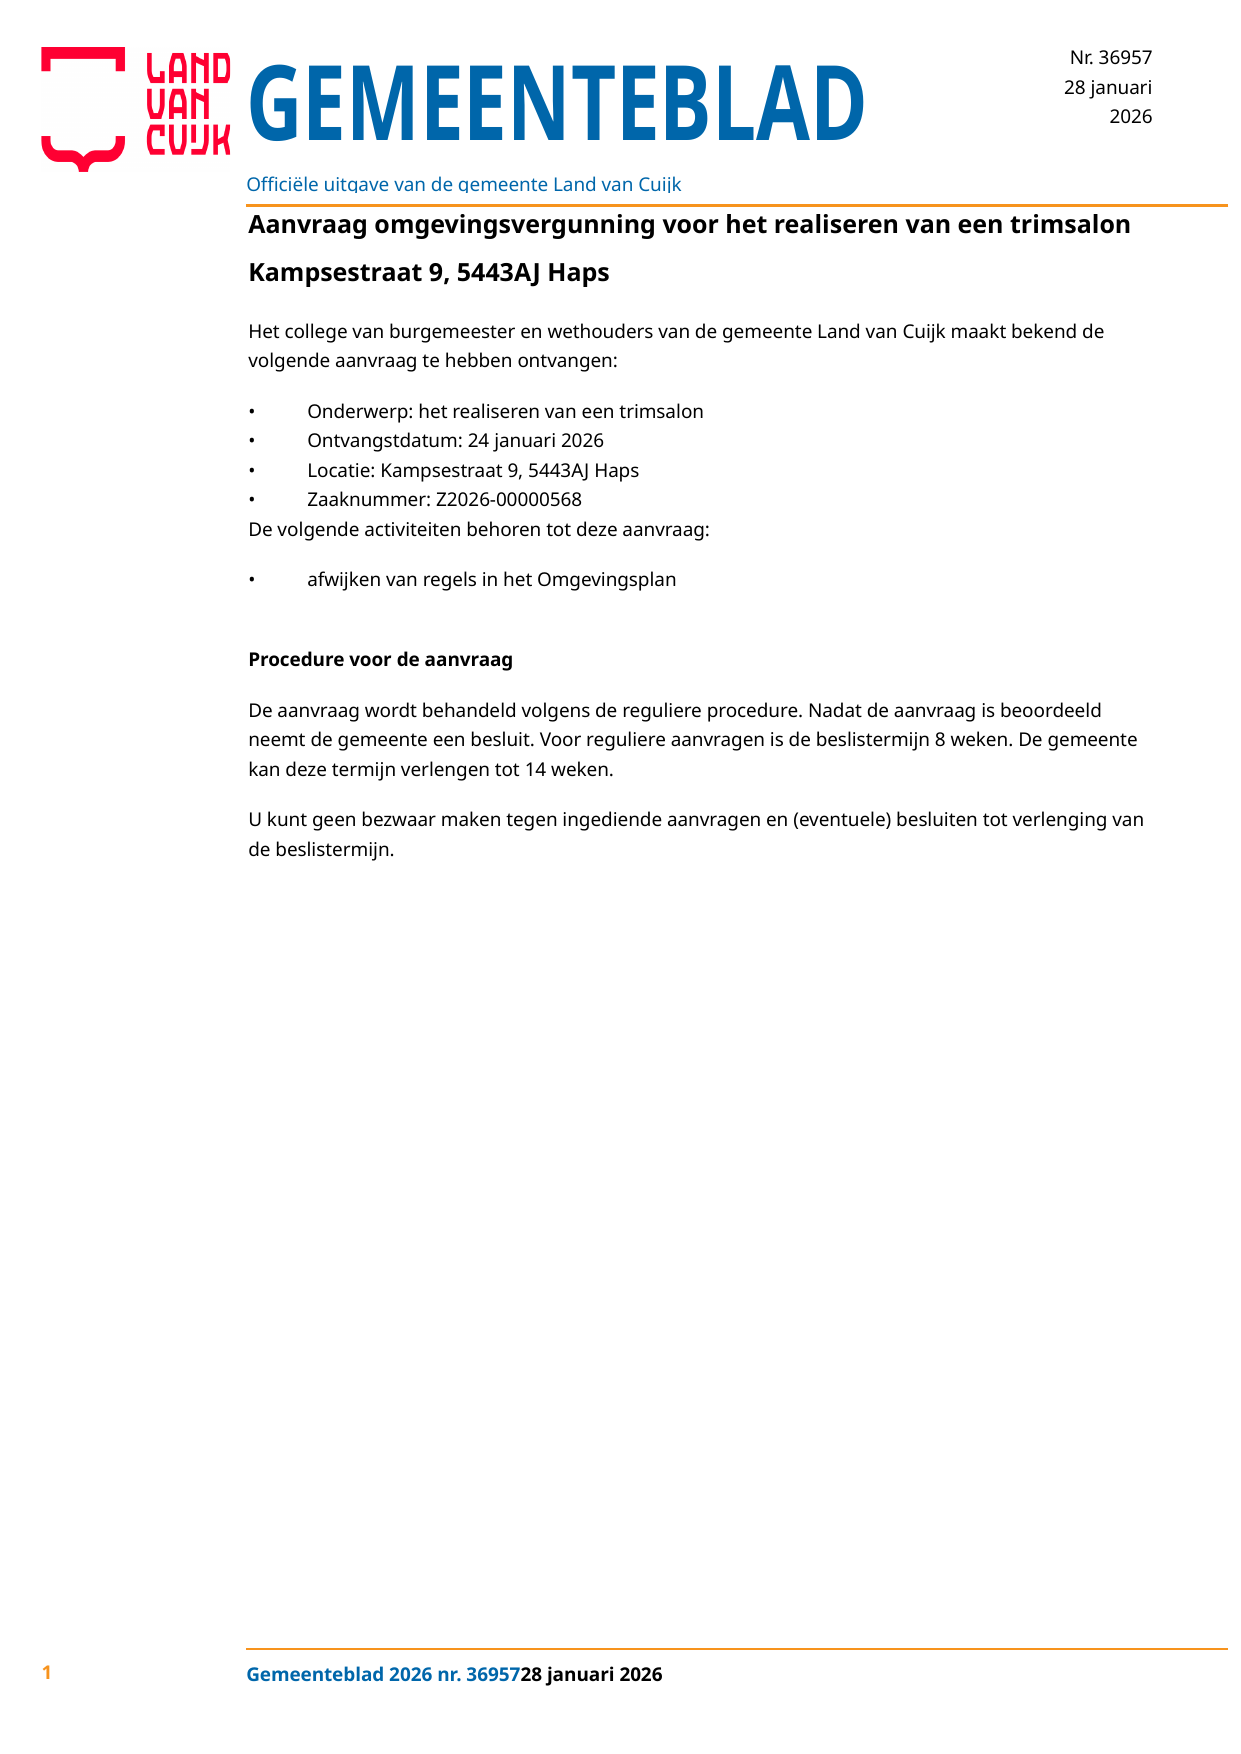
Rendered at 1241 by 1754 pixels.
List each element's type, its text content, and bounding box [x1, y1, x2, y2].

list Zaaknummer: Z2026-00000568 [248, 487, 1152, 512]
picture [41, 47, 231, 172]
list Onderwerp: het realiseren van een trimsalon [248, 398, 1152, 424]
text De aanvraag wordt behandeld volgens de reguliere procedure. Nadat de aanvraag is beoordeeld neemt de gemeente een besluit. Voor reguliere aanvragen is de beslistermijn 8 weken. De gemeente kan deze termijn verlengen tot 14 weken. [248, 697, 1152, 782]
text Het college van burgemeester en wethouders van de gemeente Land van Cuijk maakt bekend de volgende aanvraag te hebben ontvangen: [248, 318, 1152, 373]
list afwijken van regels in het Omgevingsplan [248, 567, 1152, 592]
list Locatie: Kampsestraat 9, 5443AJ Haps [248, 457, 1152, 483]
text U kunt geen bezwaar maken tegen ingediende aanvragen en (eventuele) besluiten tot verlenging van de beslistermijn. [248, 807, 1152, 862]
text Procedure voor de aanvraag [248, 647, 1152, 672]
text De volgende activiteiten behoren tot deze aanvraag: [248, 516, 1152, 542]
list Ontvangstdatum: 24 januari 2026 [248, 427, 1152, 453]
text Aanvraag omgevingsvergunning voor het realiseren van een trimsalon Kampsestraat 9, 5443AJ Haps [248, 207, 1152, 288]
